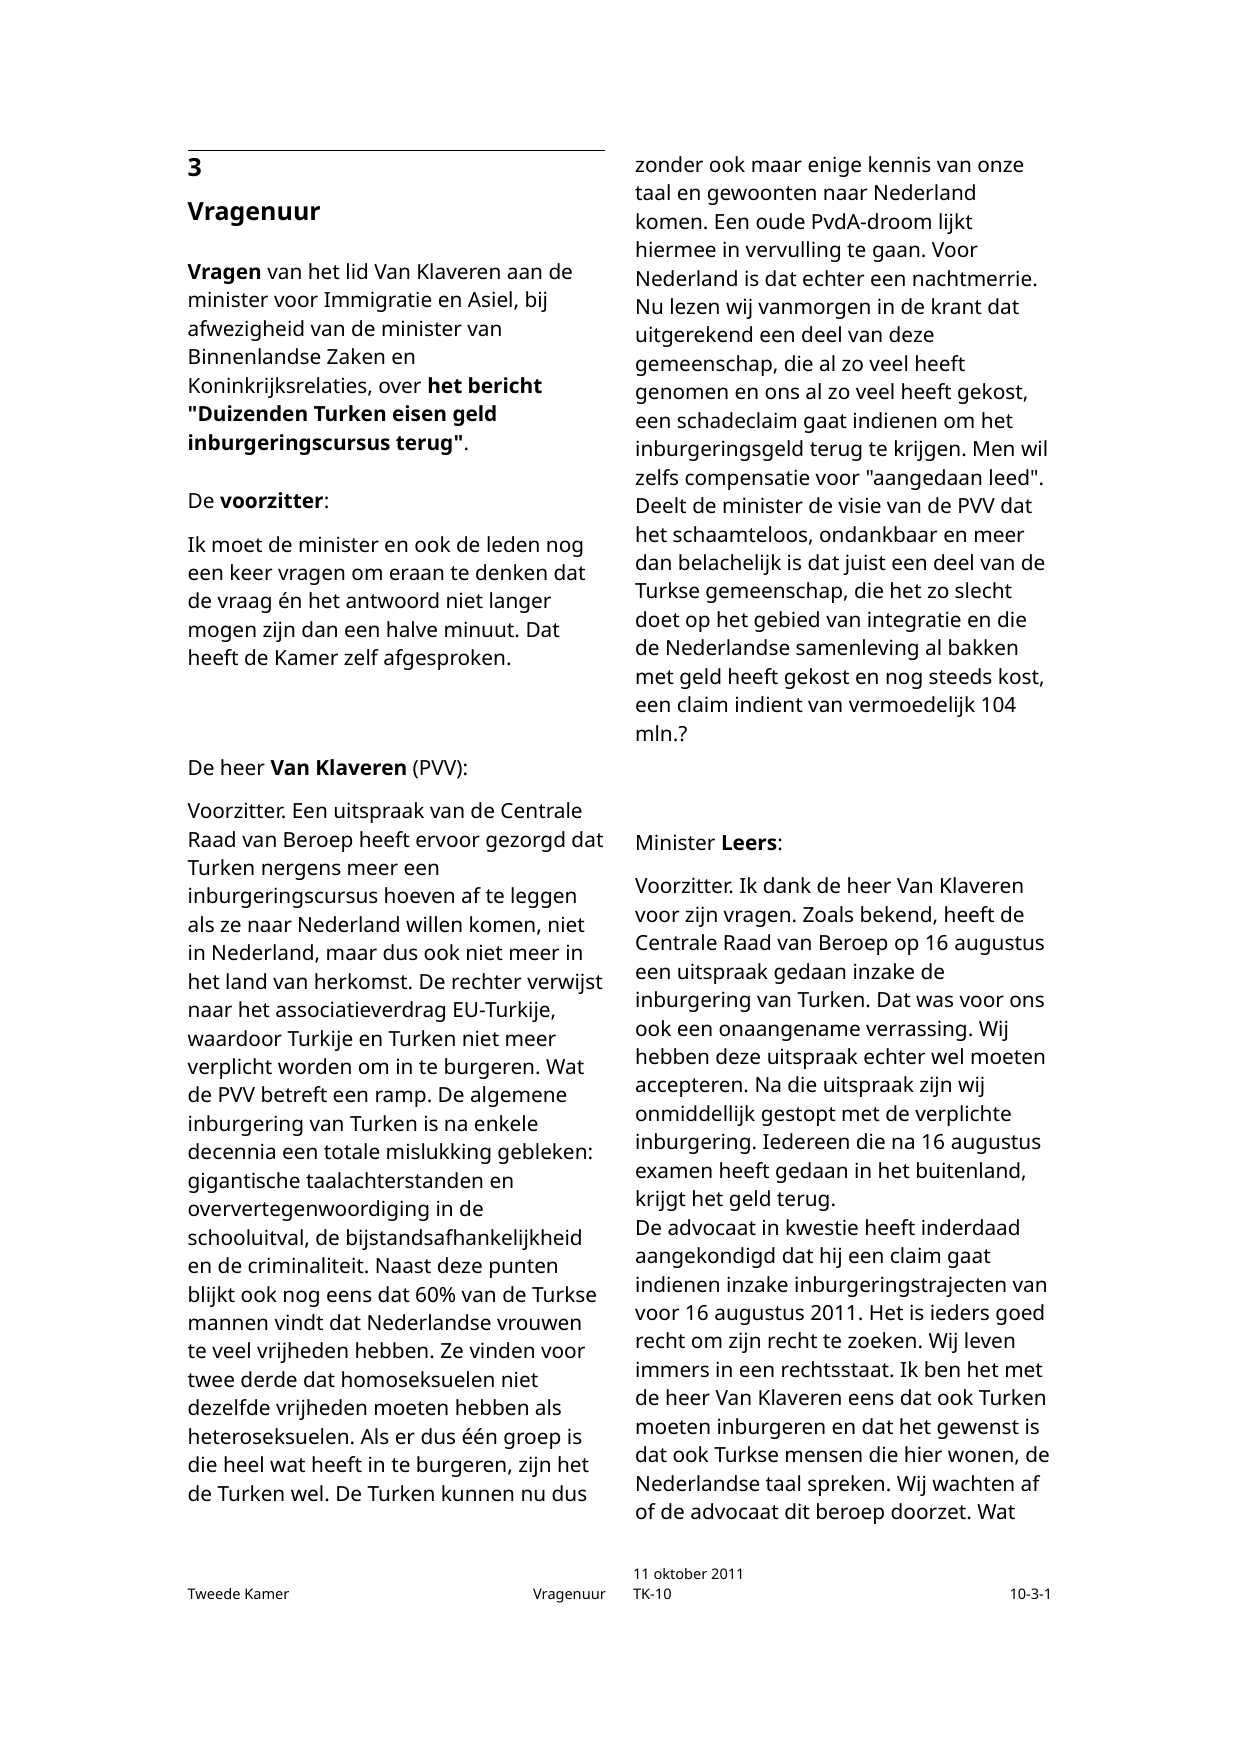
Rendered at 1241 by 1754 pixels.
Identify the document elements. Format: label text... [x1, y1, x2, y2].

text Deelt de minister de visie van de PVV dat het schaamteloos, ondankbaar en meer dan belachelijk is dat juist een deel van de Turkse gemeenschap, die het zo slecht doet op het gebied van integratie en die de Nederlandse samenleving al bakken met geld heeft gekost en nog steeds kost, een claim indient van vermoedelijk 104 mln.? [635, 491, 1053, 747]
text Voorzitter. Een uitspraak van de Centrale Raad van Beroep heeft ervoor gezorgd dat Turken nergens meer een inburgeringscursus hoeven af te leggen als ze naar Nederland willen komen, niet in Nederland, maar dus ook niet meer in het land van herkomst. De rechter verwijst naar het associatieverdrag EU-Turkije, waardoor Turkije en Turken niet meer verplicht worden om in te burgeren. Wat de PVV betreft een ramp. De algemene inburgering van Turken is na enkele decennia een totale mislukking gebleken: gigantische taalachterstanden en oververtegenwoordiging in de schooluitval, de bijstandsafhankelijkheid en de criminaliteit. Naast deze punten blijkt ook nog eens dat 60% van de Turkse mannen vindt dat Nederlandse vrouwen te veel vrijheden hebben. Ze vinden voor twee derde dat homoseksuelen niet dezelfde vrijheden moeten hebben als heteroseksuelen. Als er dus één groep is die heel wat heeft in te burgeren, zijn het de Turken wel. De Turken kunnen nu dus [187, 796, 605, 1507]
text De voorzitter: [187, 486, 605, 515]
text Vragen van het lid Van Klaveren aan de minister voor Immigratie en Asiel, bij afwezigheid van de minister van Binnenlandse Zaken en Koninkrijksrelaties, over het bericht "Duizenden Turken eisen geld inburgeringscursus terug". [187, 257, 605, 456]
text Minister Leers: [635, 828, 1053, 857]
text  [187, 702, 605, 730]
text Ik moet de minister en ook de leden nog een keer vragen om eraan te denken dat de vraag én het antwoord niet langer mogen zijn dan een halve minuut. Dat heeft de Kamer zelf afgesproken. [187, 530, 605, 672]
text De heer Van Klaveren (PVV): [187, 753, 605, 781]
text De advocaat in kwestie heeft inderdaad aangekondigd dat hij een claim gaat indienen inzake inburgeringstrajecten van voor 16 augustus 2011. Het is ieders goed recht om zijn recht te zoeken. Wij leven immers in een rechtsstaat. Ik ben het met de heer Van Klaveren eens dat ook Turken moeten inburgeren en dat het gewenst is dat ook Turkse mensen die hier wonen, de Nederlandse taal spreken. Wij wachten af of de advocaat dit beroep doorzet. Wat [635, 1213, 1053, 1526]
text  [635, 777, 1053, 806]
text Vragenuur [187, 193, 605, 227]
text Voorzitter. Ik dank de heer Van Klaveren voor zijn vragen. Zoals bekend, heeft de Centrale Raad van Beroep op 16 augustus een uitspraak gedaan inzake de inburgering van Turken. Dat was voor ons ook een onaangename verrassing. Wij hebben deze uitspraak echter wel moeten accepteren. Na die uitspraak zijn wij onmiddellijk gestopt met de verplichte inburgering. Iedereen die na 16 augustus examen heeft gedaan in het buitenland, krijgt het geld terug. [635, 872, 1053, 1213]
text 3 [187, 151, 605, 184]
text zonder ook maar enige kennis van onze taal en gewoonten naar Nederland komen. Een oude PvdA-droom lijkt hiermee in vervulling te gaan. Voor Nederland is dat echter een nachtmerrie. Nu lezen wij vanmorgen in de krant dat uitgerekend een deel van deze gemeenschap, die al zo veel heeft genomen en ons al zo veel heeft gekost, een schadeclaim gaat indienen om het inburgeringsgeld terug te krijgen. Men wil zelfs compensatie voor "aangedaan leed". [635, 150, 1053, 491]
